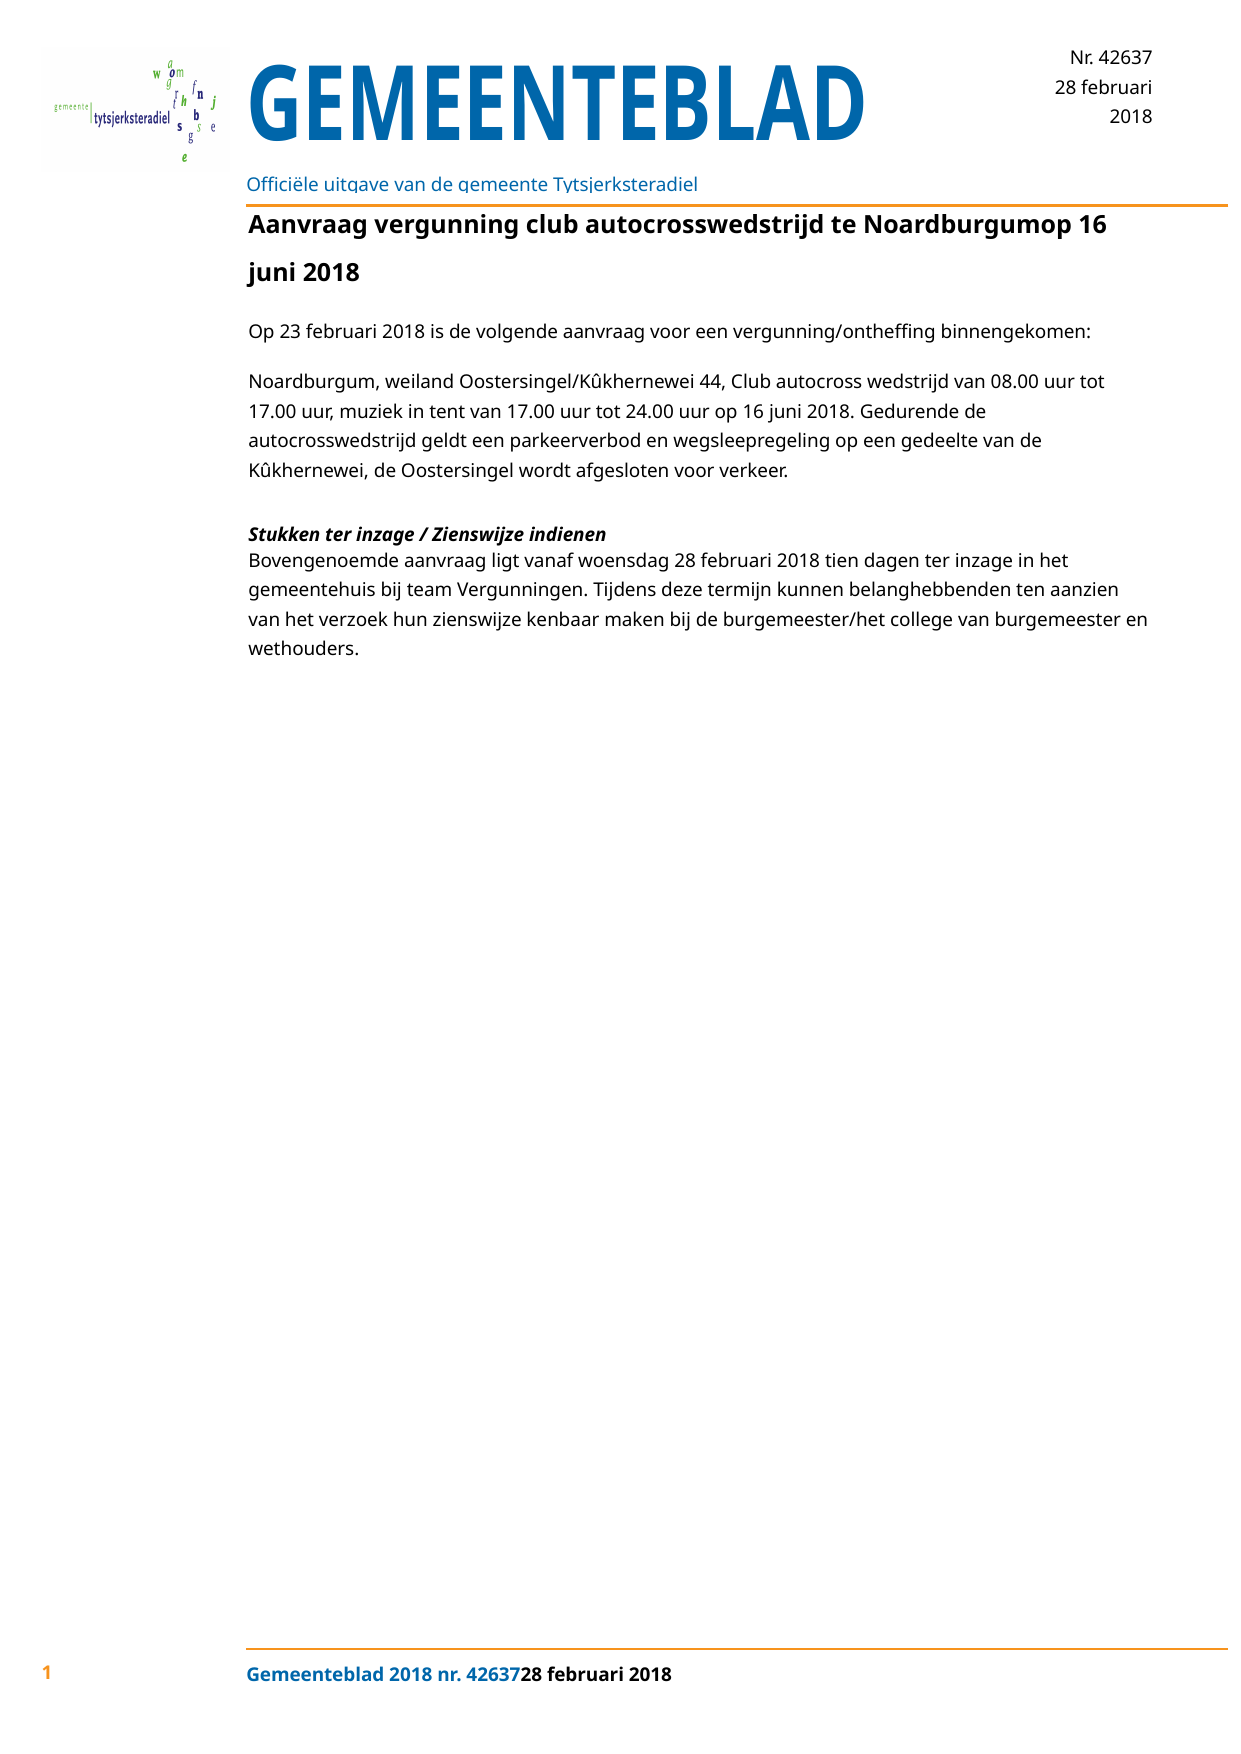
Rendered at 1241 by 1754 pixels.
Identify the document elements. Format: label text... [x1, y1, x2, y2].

text Stukken ter inzage / Zienswijze indienen [248, 521, 1152, 547]
picture [41, 47, 231, 172]
text Bovengenoemde aanvraag ligt vanaf woensdag 28 februari 2018 tien dagen ter inzage in het gemeentehuis bij team Vergunningen. Tijdens deze termijn kunnen belanghebbenden ten aanzien van het verzoek hun zienswijze kenbaar maken bij de burgemeester/het college van burgemeester en wethouders. [248, 547, 1152, 661]
text Aanvraag vergunning club autocrosswedstrijd te Noardburgumop 16 juni 2018 [248, 207, 1152, 288]
text Noardburgum, weiland Oostersingel/Kûkhernewei 44, Club autocross wedstrijd van 08.00 uur tot 17.00 uur, muziek in tent van 17.00 uur tot 24.00 uur op 16 juni 2018. Gedurende de autocrosswedstrijd geldt een parkeerverbod en wegsleepregeling op een gedeelte van de Kûkhernewei, de Oostersingel wordt afgesloten voor verkeer. [248, 368, 1152, 483]
text Op 23 februari 2018 is de volgende aanvraag voor een vergunning/ontheffing binnengekomen: [248, 318, 1152, 344]
